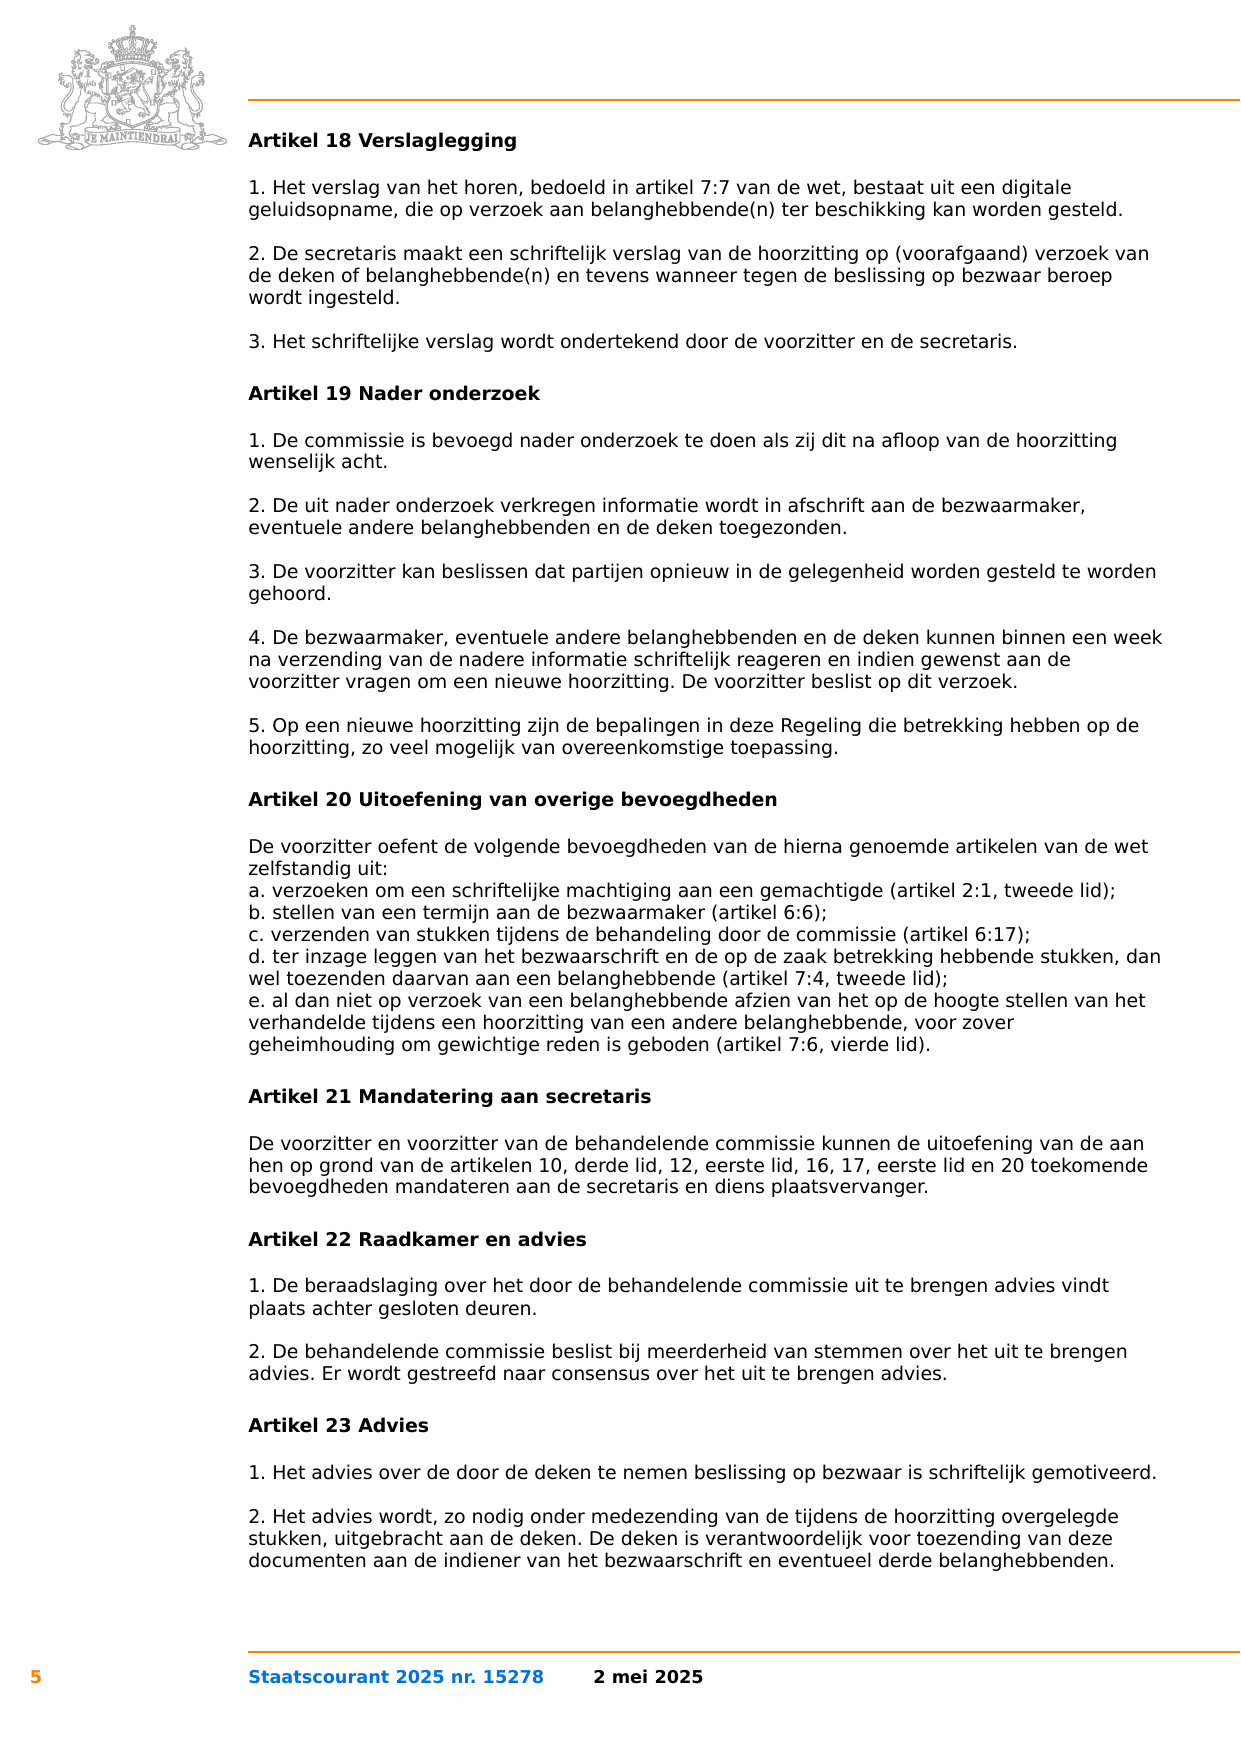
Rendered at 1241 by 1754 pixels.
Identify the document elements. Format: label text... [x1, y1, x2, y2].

text a. verzoeken om een schriftelijke machtiging aan een gemachtigde (artikel 2:1, tweede lid); [248, 880, 1163, 902]
subtitle Artikel 19 Nader onderzoek [248, 382, 1163, 404]
subtitle Artikel 22 Raadkamer en advies [248, 1228, 1163, 1250]
text 5. Op een nieuwe hoorzitting zijn de bepalingen in deze Regeling die betrekking hebben op de hoorzitting, zo veel mogelijk van overeenkomstige toepassing. [248, 715, 1163, 759]
text 2. Het advies wordt, zo nodig onder medezending van de tijdens de hoorzitting overgelegde stukken, uitgebracht aan de deken. De deken is verantwoordelijk voor toezending van deze documenten aan de indiener van het bezwaarschrift en eventueel derde belanghebbenden. [248, 1506, 1163, 1572]
text 3. Het schriftelijke verslag wordt ondertekend door de voorzitter en de secretaris. [248, 331, 1163, 352]
subtitle Artikel 23 Advies [248, 1415, 1163, 1437]
text 3. De voorzitter kan beslissen dat partijen opnieuw in de gelegenheid worden gesteld te worden gehoord. [248, 561, 1163, 605]
text 1. De beraadslaging over het door de behandelende commissie uit te brengen advies vindt plaats achter gesloten deuren. [248, 1275, 1163, 1319]
text De voorzitter en voorzitter van de behandelende commissie kunnen de uitoefening van de aan hen op grond van de artikelen 10, derde lid, 12, eerste lid, 16, 17, eerste lid en 20 toekomende bevoegdheden mandateren aan de secretaris en diens plaatsvervanger. [248, 1132, 1163, 1198]
text b. stellen van een termijn aan de bezwaarmaker (artikel 6:6); [248, 902, 1163, 924]
subtitle Artikel 20 Uitoefening van overige bevoegdheden [248, 789, 1163, 811]
subtitle Artikel 21 Mandatering aan secretaris [248, 1086, 1163, 1107]
text De voorzitter oefent de volgende bevoegdheden van de hierna genoemde artikelen van de wet zelfstandig uit: [248, 836, 1163, 880]
picture [38, 25, 227, 150]
text d. ter inzage leggen van het bezwaarschrift en de op de zaak betrekking hebbende stukken, dan wel toezenden daarvan aan een belanghebbende (artikel 7:4, tweede lid); [248, 946, 1163, 989]
text 1. De commissie is bevoegd nader onderzoek te doen als zij dit na afloop van de hoorzitting wenselijk acht. [248, 429, 1163, 473]
text e. al dan niet op verzoek van een belanghebbende afzien van het op de hoogte stellen van het verhandelde tijdens een hoorzitting van een andere belanghebbende, voor zover geheimhouding om gewichtige reden is geboden (artikel 7:6, vierde lid). [248, 989, 1163, 1056]
text 1. Het advies over de door de deken te nemen beslissing op bezwaar is schriftelijk gemotiveerd. [248, 1462, 1163, 1484]
text 4. De bezwaarmaker, eventuele andere belanghebbenden en de deken kunnen binnen een week na verzending van de nadere informatie schriftelijk reageren en indien gewenst aan de voorzitter vragen om een nieuwe hoorzitting. De voorzitter beslist op dit verzoek. [248, 627, 1163, 693]
subtitle Artikel 18 Verslaglegging [248, 130, 1163, 152]
text 2. De secretaris maakt een schriftelijk verslag van de hoorzitting op (voorafgaand) verzoek van de deken of belanghebbende(n) en tevens wanneer tegen de beslissing op bezwaar beroep wordt ingesteld. [248, 243, 1163, 309]
text c. verzenden van stukken tijdens de behandeling door de commissie (artikel 6:17); [248, 924, 1163, 946]
text 2. De behandelende commissie beslist bij meerderheid van stemmen over het uit te brengen advies. Er wordt gestreefd naar consensus over het uit te brengen advies. [248, 1341, 1163, 1385]
text 2. De uit nader onderzoek verkregen informatie wordt in afschrift aan de bezwaarmaker, eventuele andere belanghebbenden en de deken toegezonden. [248, 495, 1163, 539]
text 1. Het verslag van het horen, bedoeld in artikel 7:7 van de wet, bestaat uit een digitale geluidsopname, die op verzoek aan belanghebbende(n) ter beschikking kan worden gesteld. [248, 177, 1163, 221]
